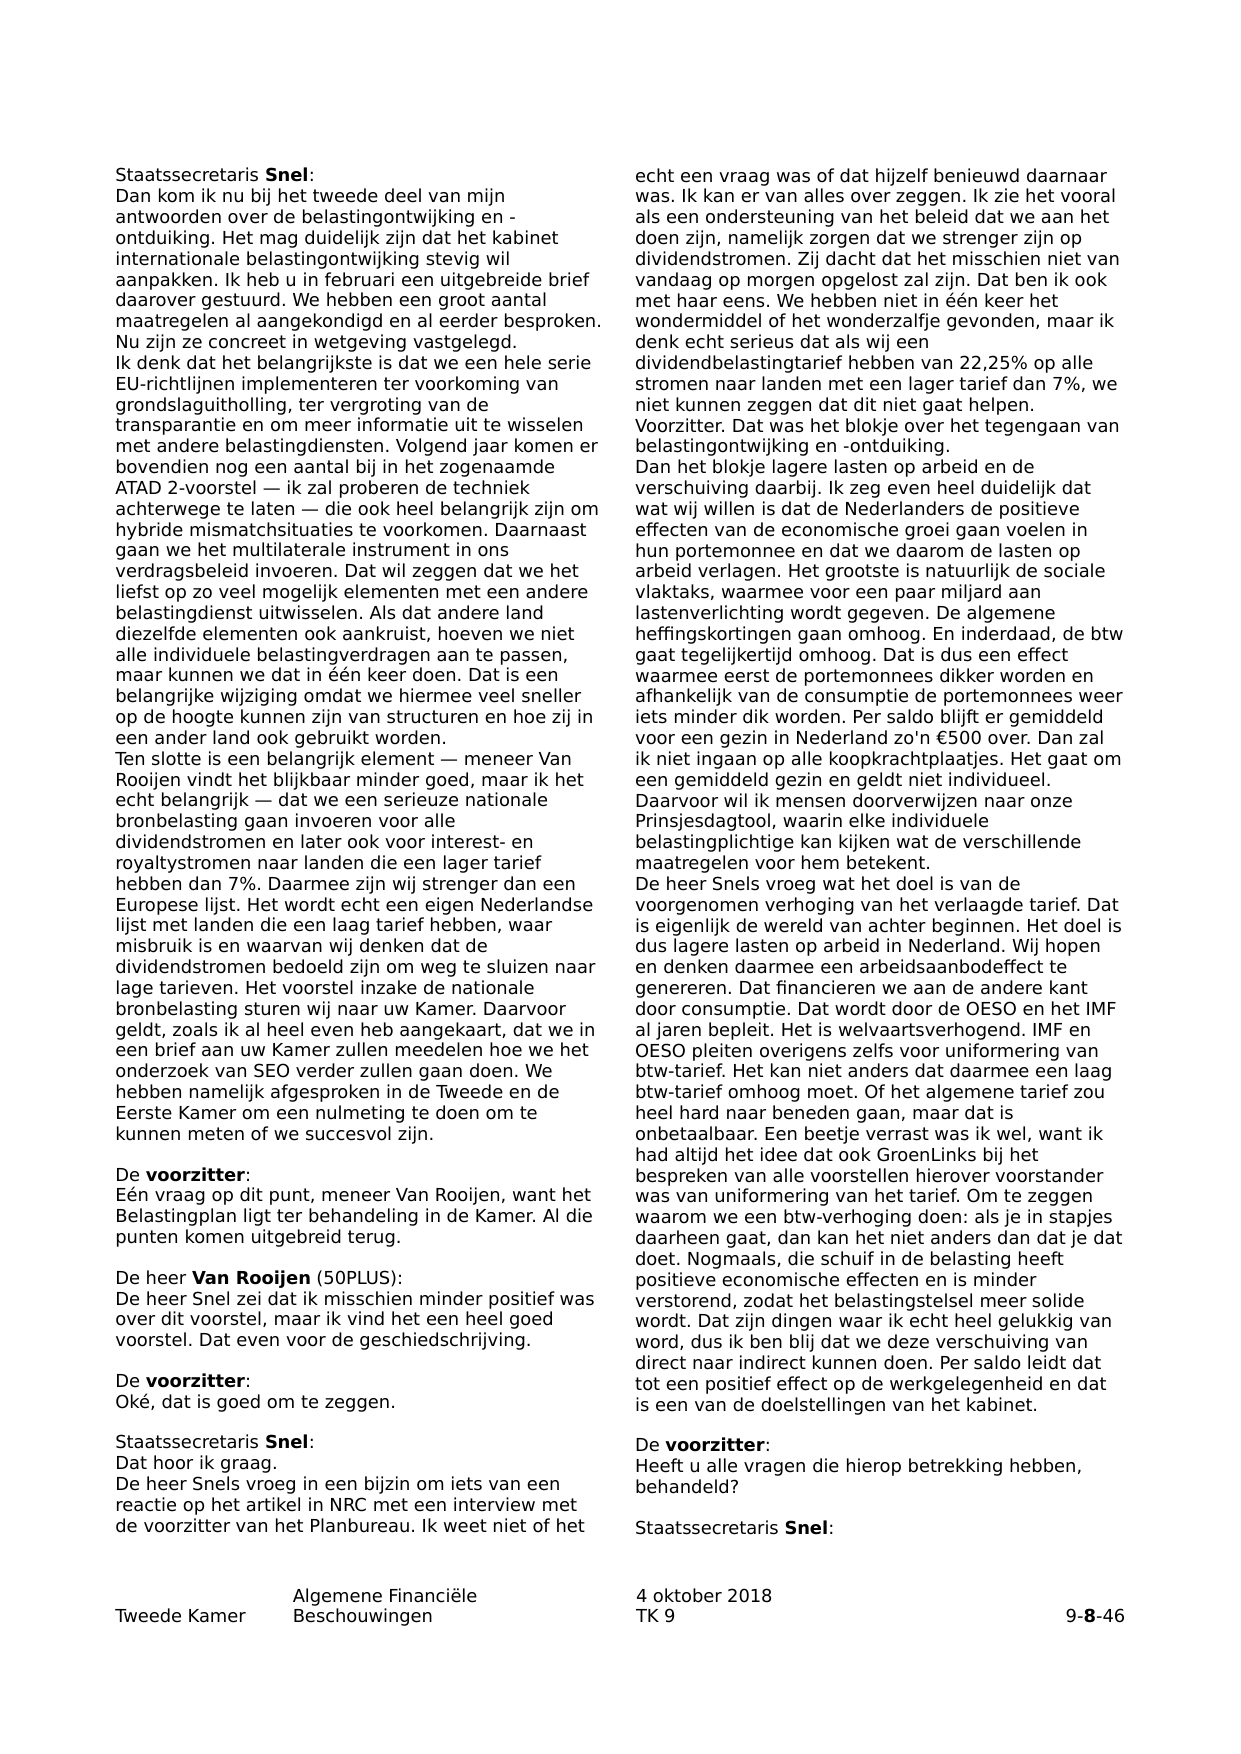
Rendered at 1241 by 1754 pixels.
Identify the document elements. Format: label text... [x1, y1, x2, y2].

text De voorzitter: [115, 1164, 605, 1185]
text De heer Snels vroeg wat het doel is van de voorgenomen verhoging van het verlaagde tarief. Dat is eigenlijk de wereld van achter beginnen. Het doel is dus lagere lasten op arbeid in Nederland. Wij hopen en denken daarmee een arbeidsaanbodeffect te genereren. Dat financieren we aan de andere kant door consumptie. Dat wordt door de OESO en het IMF al jaren bepleit. Het is welvaartsverhogend. IMF en OESO pleiten overigens zelfs voor uniformering van btw-tarief. Het kan niet anders dat daarmee een laag btw-tarief omhoog moet. Of het algemene tarief zou heel hard naar beneden gaan, maar dat is onbetaalbaar. Een beetje verrast was ik wel, want ik had altijd het idee dat ook GroenLinks bij het bespreken van alle voorstellen hierover voorstander was van uniformering van het tarief. Om te zeggen waarom we een btw-verhoging doen: als je in stapjes daarheen gaat, dan kan het niet anders dan dat je dat doet. Nogmaals, die schuif in de belasting heeft positieve economische effecten en is minder verstorend, zodat het belastingstelsel meer solide wordt. Dat zijn dingen waar ik echt heel gelukkig van word, dus ik ben blij dat we deze verschuiving van direct naar indirect kunnen doen. Per saldo leidt dat tot een positief effect op de werkgelegenheid en dat is een van de doelstellingen van het kabinet. [635, 874, 1125, 1415]
text Ik denk dat het belangrijkste is dat we een hele serie EU-richtlijnen implementeren ter voorkoming van grondslaguitholling, ter vergroting van de transparantie en om meer informatie uit te wisselen met andere belastingdiensten. Volgend jaar komen er bovendien nog een aantal bij in het zogenaamde ATAD 2-voorstel — ik zal proberen de techniek achterwege te laten — die ook heel belangrijk zijn om hybride mismatchsituaties te voorkomen. Daarnaast gaan we het multilaterale instrument in ons verdragsbeleid invoeren. Dat wil zeggen dat we het liefst op zo veel mogelijk elementen met een andere belastingdienst uitwisselen. Als dat andere land diezelfde elementen ook aankruist, hoeven we niet alle individuele belastingverdragen aan te passen, maar kunnen we dat in één keer doen. Dat is een belangrijke wijziging omdat we hiermee veel sneller op de hoogte kunnen zijn van structuren en hoe zij in een ander land ook gebruikt worden. [115, 353, 605, 748]
text Voorzitter. Dat was het blokje over het tegengaan van belastingontwijking en -ontduiking. [635, 415, 1125, 457]
text Ten slotte is een belangrijk element — meneer Van Rooijen vindt het blijkbaar minder goed, maar ik het echt belangrijk — dat we een serieuze nationale bronbelasting gaan invoeren voor alle dividendstromen en later ook voor interest- en royaltystromen naar landen die een lager tarief hebben dan 7%. Daarmee zijn wij strenger dan een Europese lijst. Het wordt echt een eigen Nederlandse lijst met landen die een laag tarief hebben, waar misbruik is en waarvan wij denken dat de dividendstromen bedoeld zijn om weg te sluizen naar lage tarieven. Het voorstel inzake de nationale bronbelasting sturen wij naar uw Kamer. Daarvoor geldt, zoals ik al heel even heb aangekaart, dat we in een brief aan uw Kamer zullen meedelen hoe we het onderzoek van SEO verder zullen gaan doen. We hebben namelijk afgesproken in de Tweede en de Eerste Kamer om een nulmeting te doen om te kunnen meten of we succesvol zijn. [115, 748, 605, 1144]
text De voorzitter: [115, 1371, 605, 1392]
text Heeft u alle vragen die hierop betrekking hebben, behandeld? [635, 1456, 1125, 1498]
text De heer Van Rooijen (50PLUS): [115, 1268, 605, 1288]
text Staatssecretaris Snel: [635, 1518, 1125, 1538]
text Oké, dat is goed om te zeggen. [115, 1392, 605, 1412]
text Dan kom ik nu bij het tweede deel van mijn antwoorden over de belastingontwijking en -ontduiking. Het mag duidelijk zijn dat het kabinet internationale belastingontwijking stevig wil aanpakken. Ik heb u in februari een uitgebreide brief daarover gestuurd. We hebben een groot aantal maatregelen al aangekondigd en al eerder besproken. Nu zijn ze concreet in wetgeving vastgelegd. [115, 186, 605, 353]
text echt een vraag was of dat hijzelf benieuwd daarnaar was. Ik kan er van alles over zeggen. Ik zie het vooral als een ondersteuning van het beleid dat we aan het doen zijn, namelijk zorgen dat we strenger zijn op dividendstromen. Zij dacht dat het misschien niet van vandaag op morgen opgelost zal zijn. Dat ben ik ook met haar eens. We hebben niet in één keer het wondermiddel of het wonderzalfje gevonden, maar ik denk echt serieus dat als wij een dividendbelastingtarief hebben van 22,25% op alle stromen naar landen met een lager tarief dan 7%, we niet kunnen zeggen dat dit niet gaat helpen. [635, 165, 1125, 415]
text Dat hoor ik graag. [115, 1453, 605, 1474]
text De heer Snel zei dat ik misschien minder positief was over dit voorstel, maar ik vind het een heel goed voorstel. Dat even voor de geschiedschrijving. [115, 1288, 605, 1351]
text De heer Snels vroeg in een bijzin om iets van een reactie op het artikel in NRC met een interview met de voorzitter van het Planbureau. Ik weet niet of het [115, 1474, 605, 1536]
text Eén vraag op dit punt, meneer Van Rooijen, want het Belastingplan ligt ter behandeling in de Kamer. Al die punten komen uitgebreid terug. [115, 1185, 605, 1248]
text Staatssecretaris Snel: [115, 1432, 605, 1453]
text De voorzitter: [635, 1435, 1125, 1456]
text Dan het blokje lagere lasten op arbeid en de verschuiving daarbij. Ik zeg even heel duidelijk dat wat wij willen is dat de Nederlanders de positieve effecten van de economische groei gaan voelen in hun portemonnee en dat we daarom de lasten op arbeid verlagen. Het grootste is natuurlijk de sociale vlaktaks, waarmee voor een paar miljard aan lastenverlichting wordt gegeven. De algemene heffingskortingen gaan omhoog. En inderdaad, de btw gaat tegelijkertijd omhoog. Dat is dus een effect waarmee eerst de portemonnees dikker worden en afhankelijk van de consumptie de portemonnees weer iets minder dik worden. Per saldo blijft er gemiddeld voor een gezin in Nederland zo'n €500 over. Dan zal ik niet ingaan op alle koopkrachtplaatjes. Het gaat om een gemiddeld gezin en geldt niet individueel. Daarvoor wil ik mensen doorverwijzen naar onze Prinsjesdagtool, waarin elke individuele belastingplichtige kan kijken wat de verschillende maatregelen voor hem betekent. [635, 457, 1125, 874]
text Staatssecretaris Snel: [115, 165, 605, 186]
